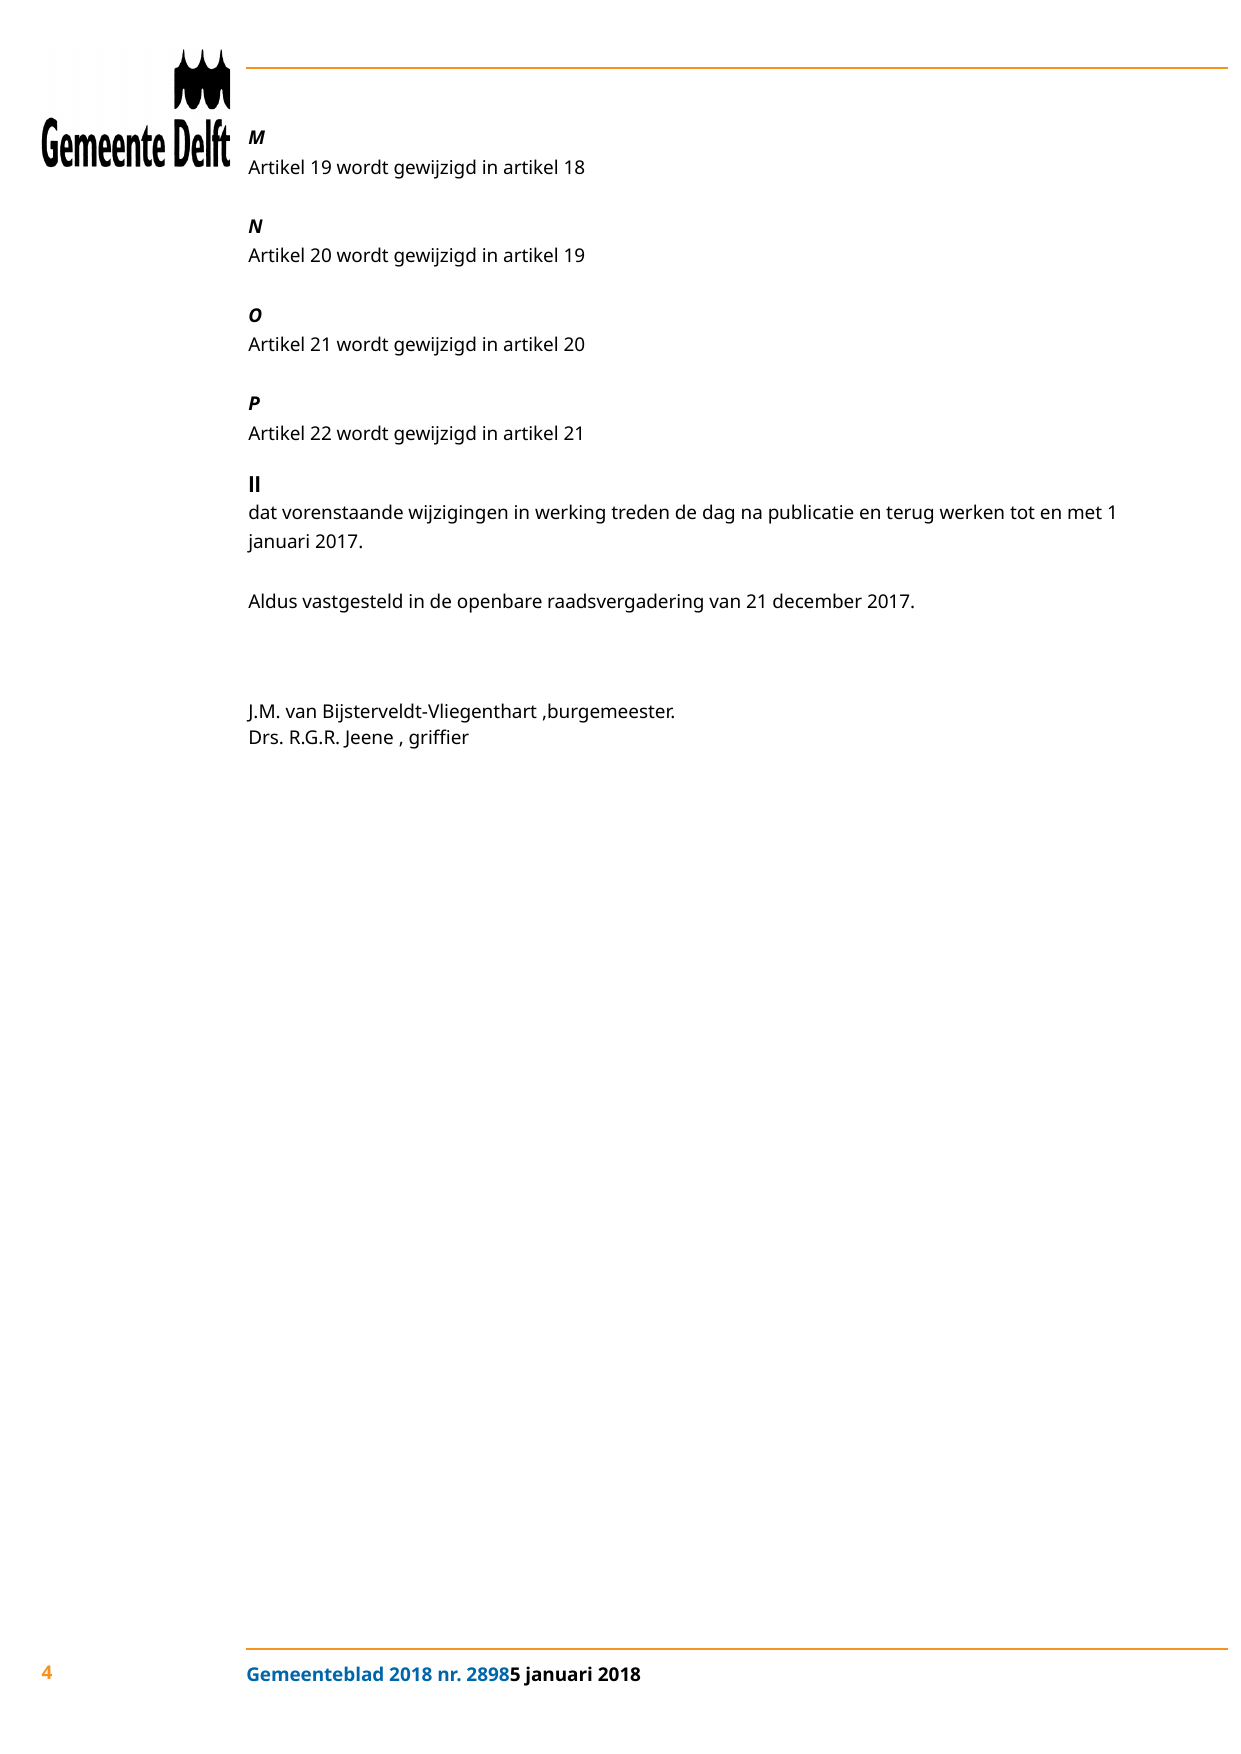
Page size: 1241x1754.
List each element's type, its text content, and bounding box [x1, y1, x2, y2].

text Artikel 21 wordt gewijzigd in artikel 20 [248, 331, 1152, 357]
picture [41, 47, 231, 172]
text ll [248, 471, 1152, 499]
text dat vorenstaande wijzigingen in werking treden de dag na publicatie en terug werken tot en met 1 januari 2017. [248, 499, 1152, 554]
text M [248, 124, 1152, 150]
text N [248, 213, 1152, 239]
text Drs. R.G.R. Jeene , griffier [248, 724, 1152, 750]
text Artikel 22 wordt gewijzigd in artikel 21 [248, 420, 1152, 446]
text O [248, 302, 1152, 328]
text P [248, 391, 1152, 416]
text J.M. van Bijsterveldt-Vliegenthart ,burgemeester. [248, 698, 1152, 724]
text Artikel 20 wordt gewijzigd in artikel 19 [248, 243, 1152, 268]
text Aldus vastgesteld in de openbare raadsvergadering van 21 december 2017. [248, 588, 1152, 613]
text Artikel 19 wordt gewijzigd in artikel 18 [248, 154, 1152, 180]
